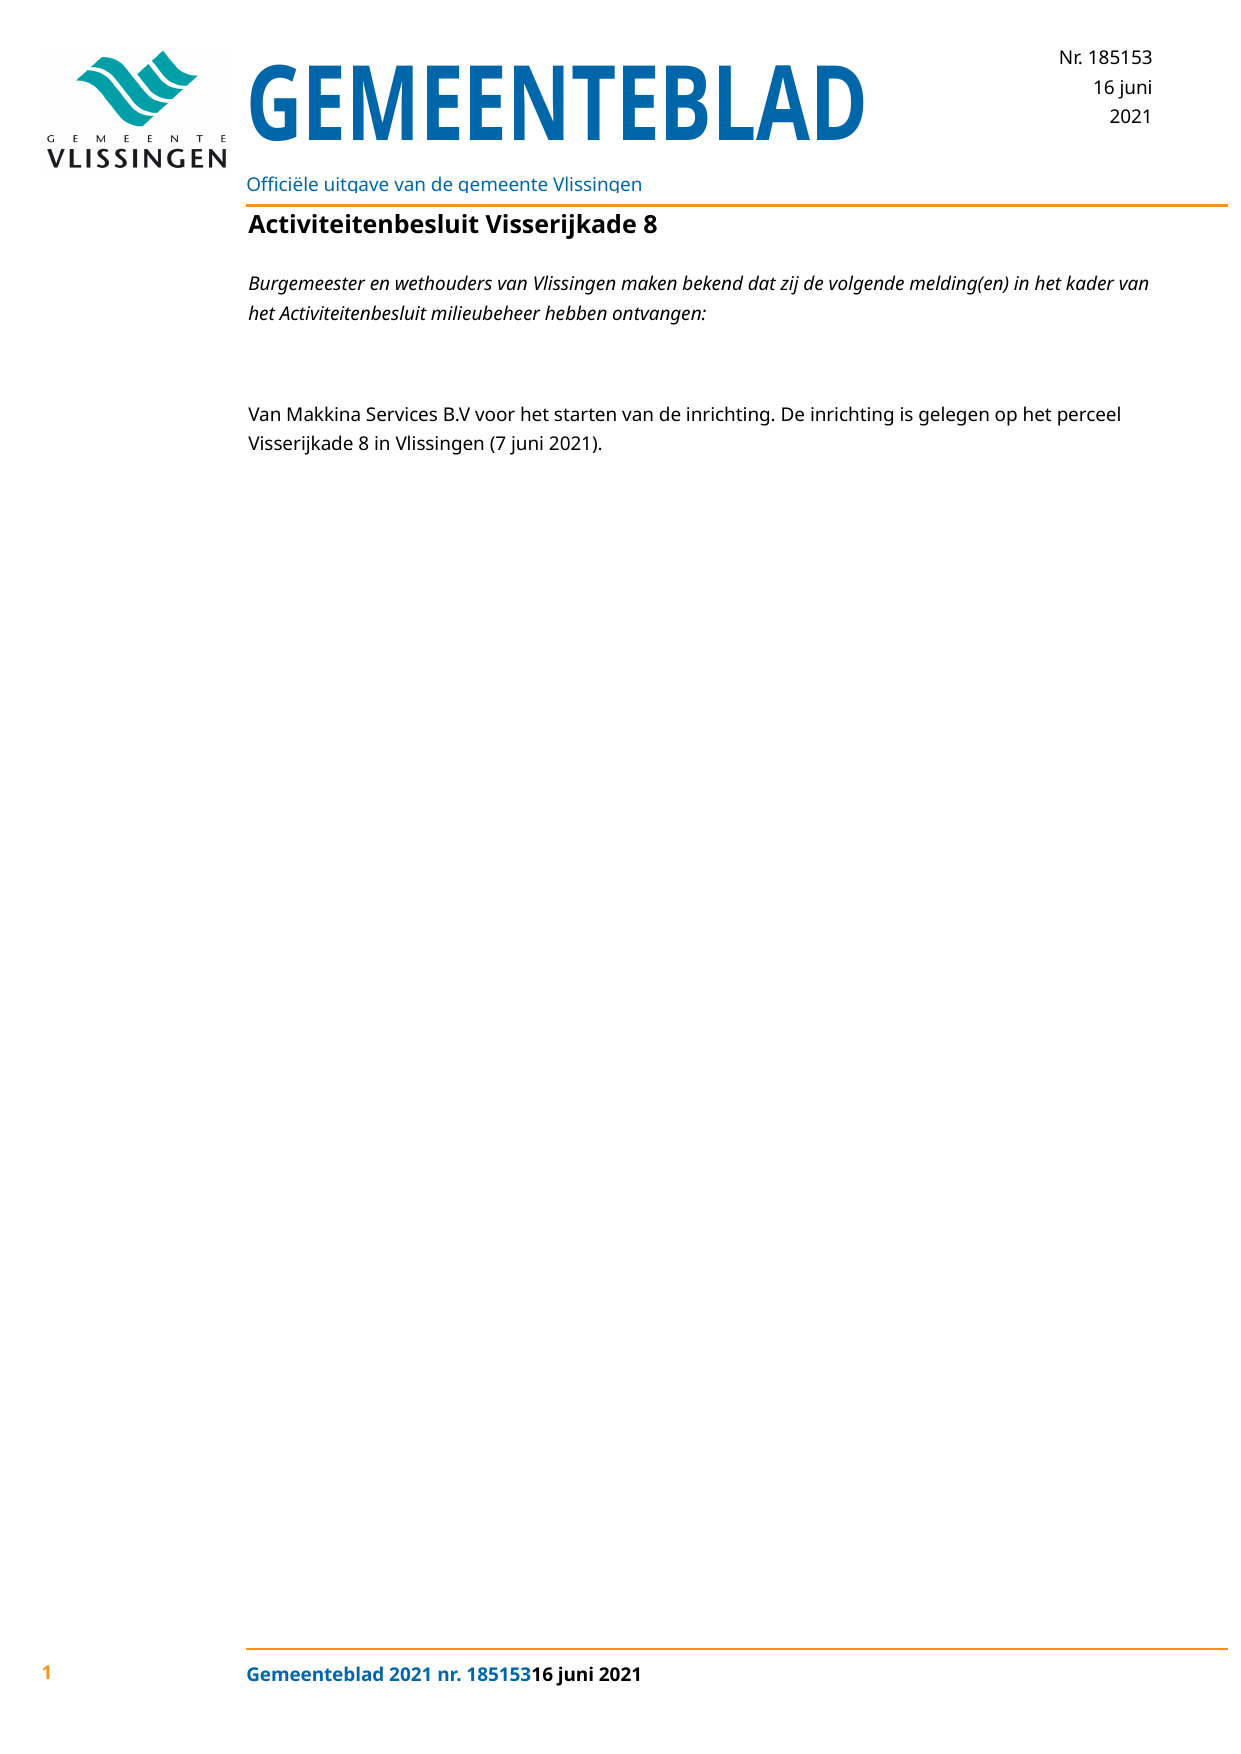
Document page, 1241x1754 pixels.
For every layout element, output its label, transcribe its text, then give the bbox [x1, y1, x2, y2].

text Activiteitenbesluit Visserijkade 8 [248, 207, 1152, 241]
picture [41, 47, 231, 172]
text Burgemeester en wethouders van Vlissingen maken bekend dat zij de volgende melding(en) in het kader van het Activiteitenbesluit milieubeheer hebben ontvangen: [248, 270, 1152, 326]
text Van Makkina Services B.V voor het starten van de inrichting. De inrichting is gelegen op het perceel Visserijkade 8 in Vlissingen (7 juni 2021). [248, 401, 1152, 456]
